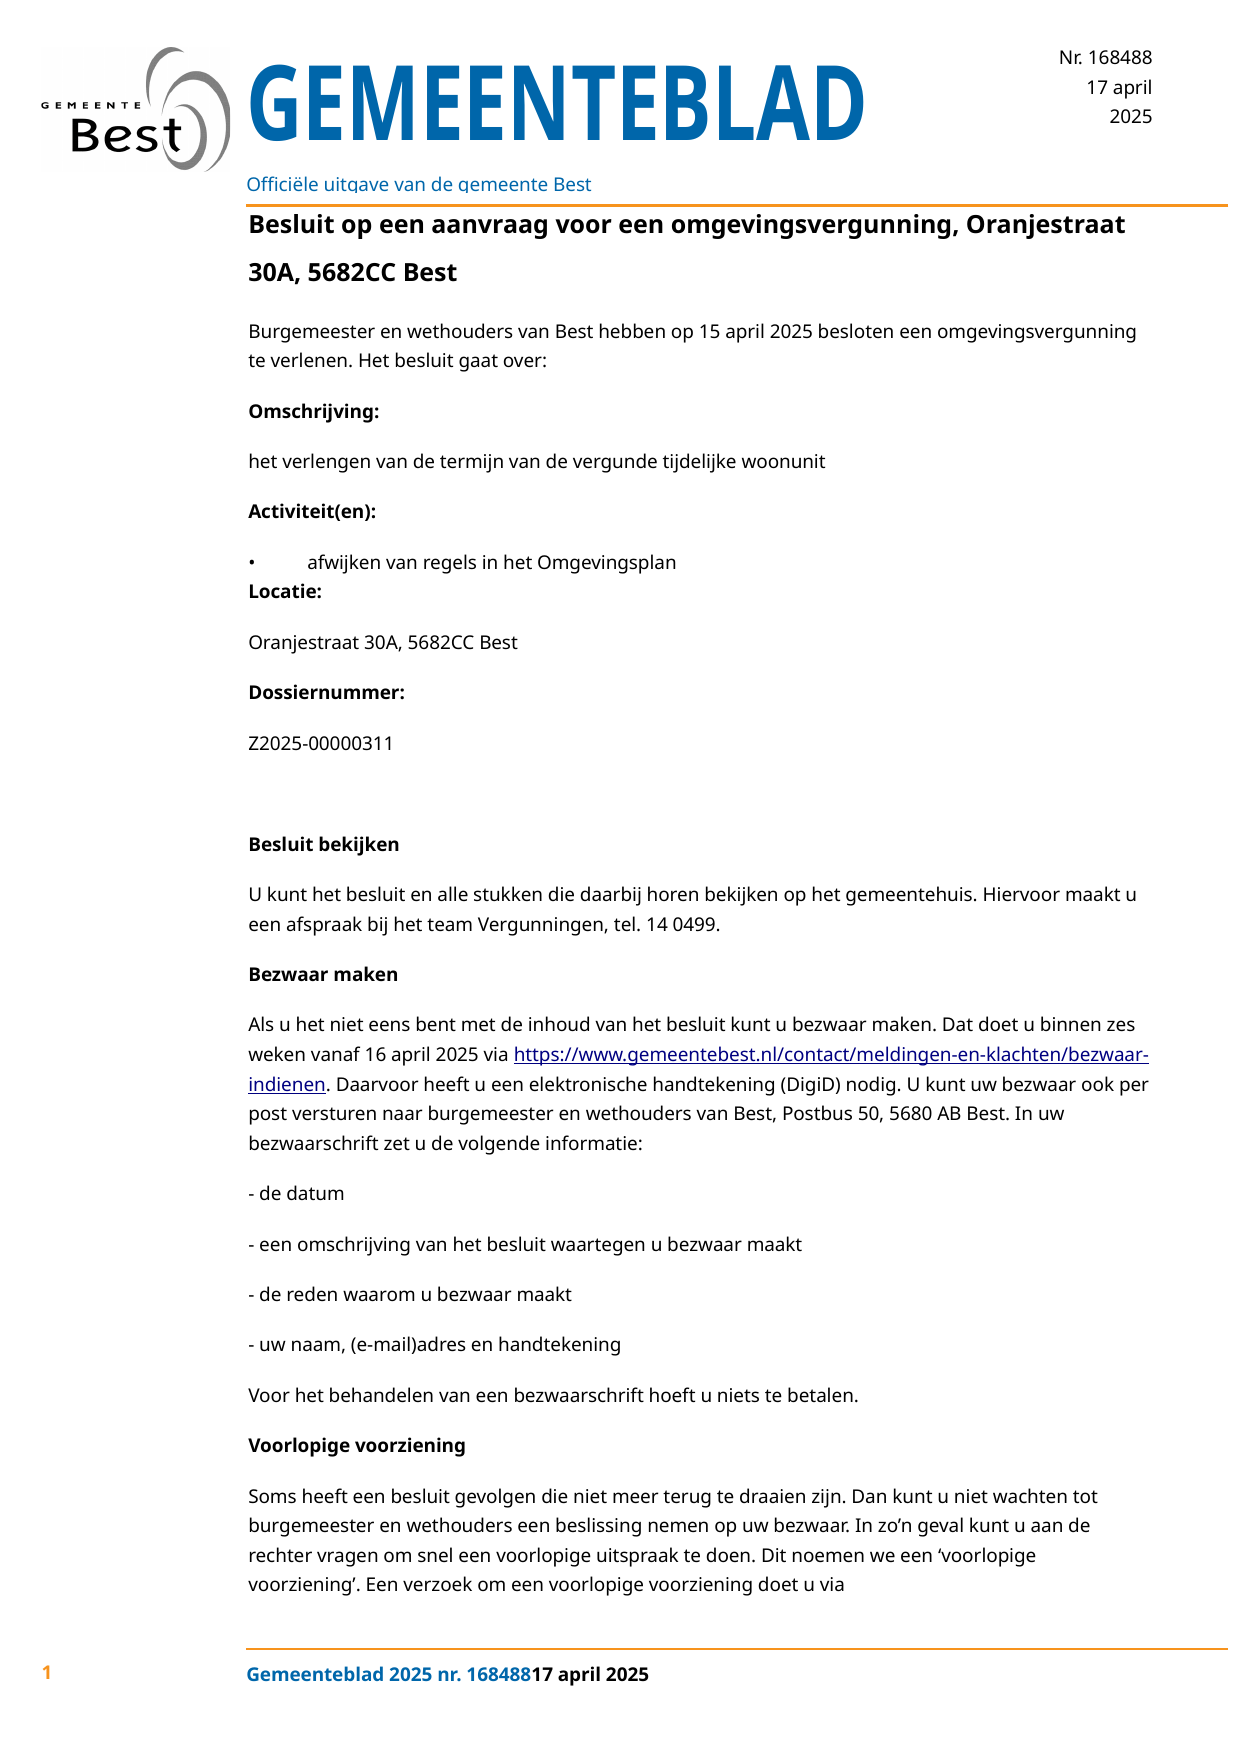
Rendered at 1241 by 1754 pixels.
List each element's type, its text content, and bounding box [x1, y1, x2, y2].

text Bezwaar maken [248, 961, 1152, 987]
text Locatie: [248, 579, 1152, 604]
text Activiteit(en): [248, 499, 1152, 524]
text - een omschrijving van het besluit waartegen u bezwaar maakt [248, 1231, 1152, 1257]
text Burgemeester en wethouders van Best hebben op 15 april 2025 besloten een omgevingsvergunning te verlenen. Het besluit gaat over: [248, 318, 1152, 373]
text - de datum [248, 1180, 1152, 1206]
text Dossiernummer: [248, 679, 1152, 705]
text Als u het niet eens bent met de inhoud van het besluit kunt u bezwaar maken. Dat doet u binnen zes weken vanaf 16 april 2025 via https://www.gemeentebest.nl/contact/meldingen-en-klachten/bezwaar-indienen. Daarvoor heeft u een elektronische handtekening (DigiD) nodig. U kunt uw bezwaar ook per post versturen naar burgemeester en wethouders van Best, Postbus 50, 5680 AB Best. In uw bezwaarschrift zet u de volgende informatie: [248, 1012, 1152, 1156]
text Besluit op een aanvraag voor een omgevingsvergunning, Oranjestraat 30A, 5682CC Best [248, 207, 1152, 288]
text Omschrijving: [248, 398, 1152, 424]
text U kunt het besluit en alle stukken die daarbij horen bekijken op het gemeentehuis. Hiervoor maakt u een afspraak bij het team Vergunningen, tel. 14 0499. [248, 881, 1152, 937]
text Soms heeft een besluit gevolgen die niet meer terug te draaien zijn. Dan kunt u niet wachten tot burgemeester en wethouders een beslissing nemen op uw bezwaar. In zo’n geval kunt u aan de rechter vragen om snel een voorlopige uitspraak te doen. Dit noemen we een ‘voorlopige voorziening’. Een verzoek om een voorlopige voorziening doet u via [248, 1483, 1152, 1597]
text Besluit bekijken [248, 831, 1152, 857]
text Z2025-00000311 [248, 730, 1152, 756]
text - uw naam, (e-mail)adres en handtekening [248, 1332, 1152, 1357]
text Oranjestraat 30A, 5682CC Best [248, 629, 1152, 655]
text - de reden waarom u bezwaar maakt [248, 1281, 1152, 1307]
list afwijken van regels in het Omgevingsplan [248, 549, 1152, 575]
text Voor het behandelen van een bezwaarschrift hoeft u niets te betalen. [248, 1382, 1152, 1408]
text Voorlopige voorziening [248, 1432, 1152, 1458]
text het verlengen van de termijn van de vergunde tijdelijke woonunit [248, 448, 1152, 474]
picture [41, 47, 231, 172]
